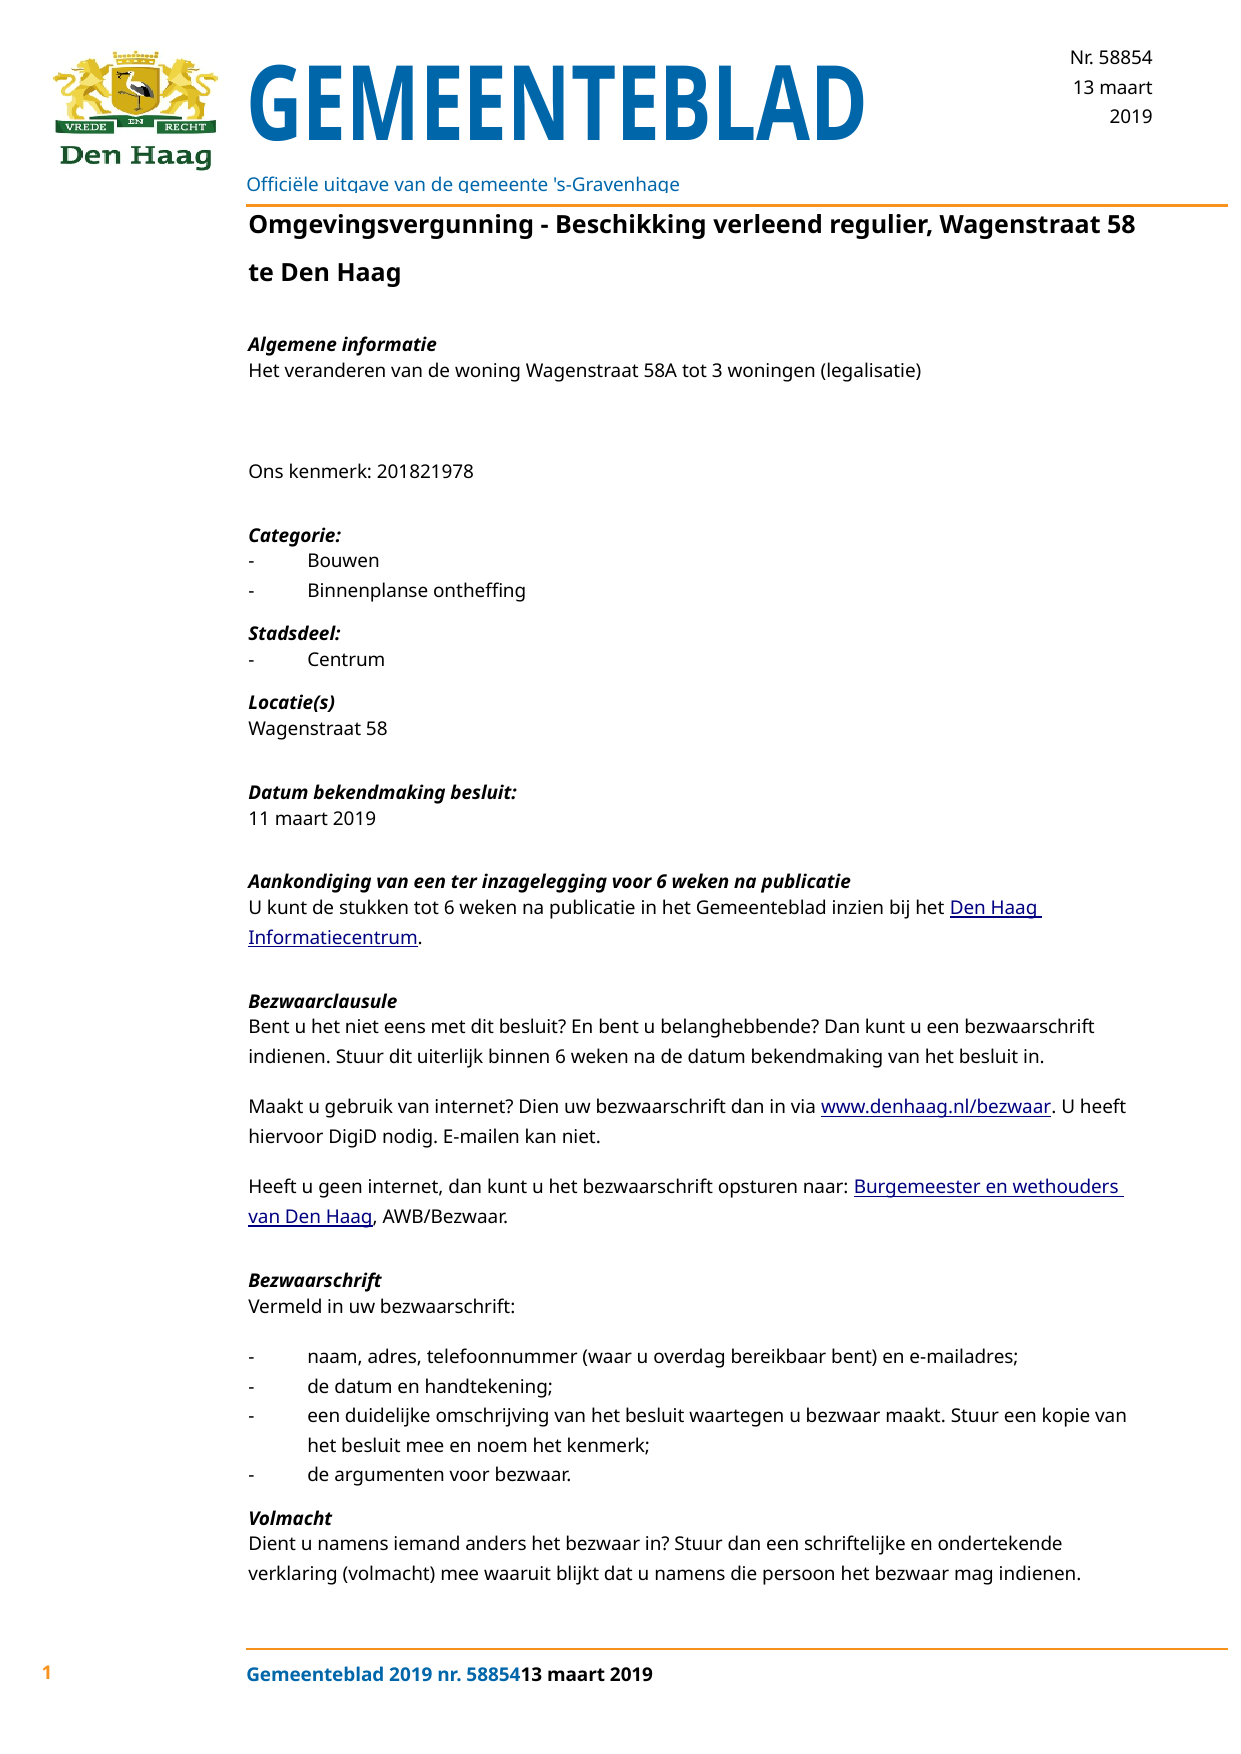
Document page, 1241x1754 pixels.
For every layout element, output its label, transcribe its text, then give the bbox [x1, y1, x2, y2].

text Heeft u geen internet, dan kunt u het bezwaarschrift opsturen naar: Burgemeester en wethouders van Den Haag, AWB/Bezwaar. [248, 1174, 1152, 1229]
list de datum en handtekening; [248, 1373, 1152, 1399]
list Bouwen [248, 548, 1152, 573]
text Bezwaarschrift [248, 1267, 1152, 1293]
text Maakt u gebruik van internet? Dien uw bezwaarschrift dan in via www.denhaag.nl/bezwaar. U heeft hiervoor DigiD nodig. E-mailen kan niet. [248, 1094, 1152, 1149]
list naam, adres, telefoonnummer (waar u overdag bereikbaar bent) en e-mailadres; [248, 1343, 1152, 1369]
text U kunt de stukken tot 6 weken na publicatie in het Gemeenteblad inzien bij het Den Haag Informatiecentrum. [248, 894, 1152, 950]
text Omgevingsvergunning - Beschikking verleend regulier, Wagenstraat 58 te Den Haag [248, 207, 1152, 288]
text 11 maart 2019 [248, 805, 1152, 830]
text Bezwaarclausule [248, 988, 1152, 1014]
text Bent u het niet eens met dit besluit? En bent u belanghebbende? Dan kunt u een bezwaarschrift indienen. Stuur dit uiterlijk binnen 6 weken na de datum bekendmaking van het besluit in. [248, 1014, 1152, 1069]
list Centrum [248, 646, 1152, 672]
text Volmacht [248, 1505, 1152, 1531]
text Vermeld in uw bezwaarschrift: [248, 1293, 1152, 1319]
picture [41, 47, 231, 172]
text Datum bekendmaking besluit: [248, 779, 1152, 805]
text Het veranderen van de woning Wagenstraat 58A tot 3 woningen (legalisatie) [248, 357, 1152, 383]
text Stadsdeel: [248, 620, 1152, 646]
text Aankondiging van een ter inzagelegging voor 6 weken na publicatie [248, 869, 1152, 894]
text Ons kenmerk: 201821978 [248, 458, 1152, 484]
text Categorie: [248, 522, 1152, 548]
list de argumenten voor bezwaar. [248, 1462, 1152, 1487]
text Locatie(s) [248, 689, 1152, 715]
list Binnenplanse ontheffing [248, 577, 1152, 603]
text Algemene informatie [248, 331, 1152, 357]
text Dient u namens iemand anders het bezwaar in? Stuur dan een schriftelijke en ondertekende verklaring (volmacht) mee waaruit blijkt dat u namens die persoon het bezwaar mag indienen. [248, 1531, 1152, 1586]
text Wagenstraat 58 [248, 715, 1152, 741]
list een duidelijke omschrijving van het besluit waartegen u bezwaar maakt. Stuur een kopie van het besluit mee en noem het kenmerk; [248, 1402, 1152, 1458]
